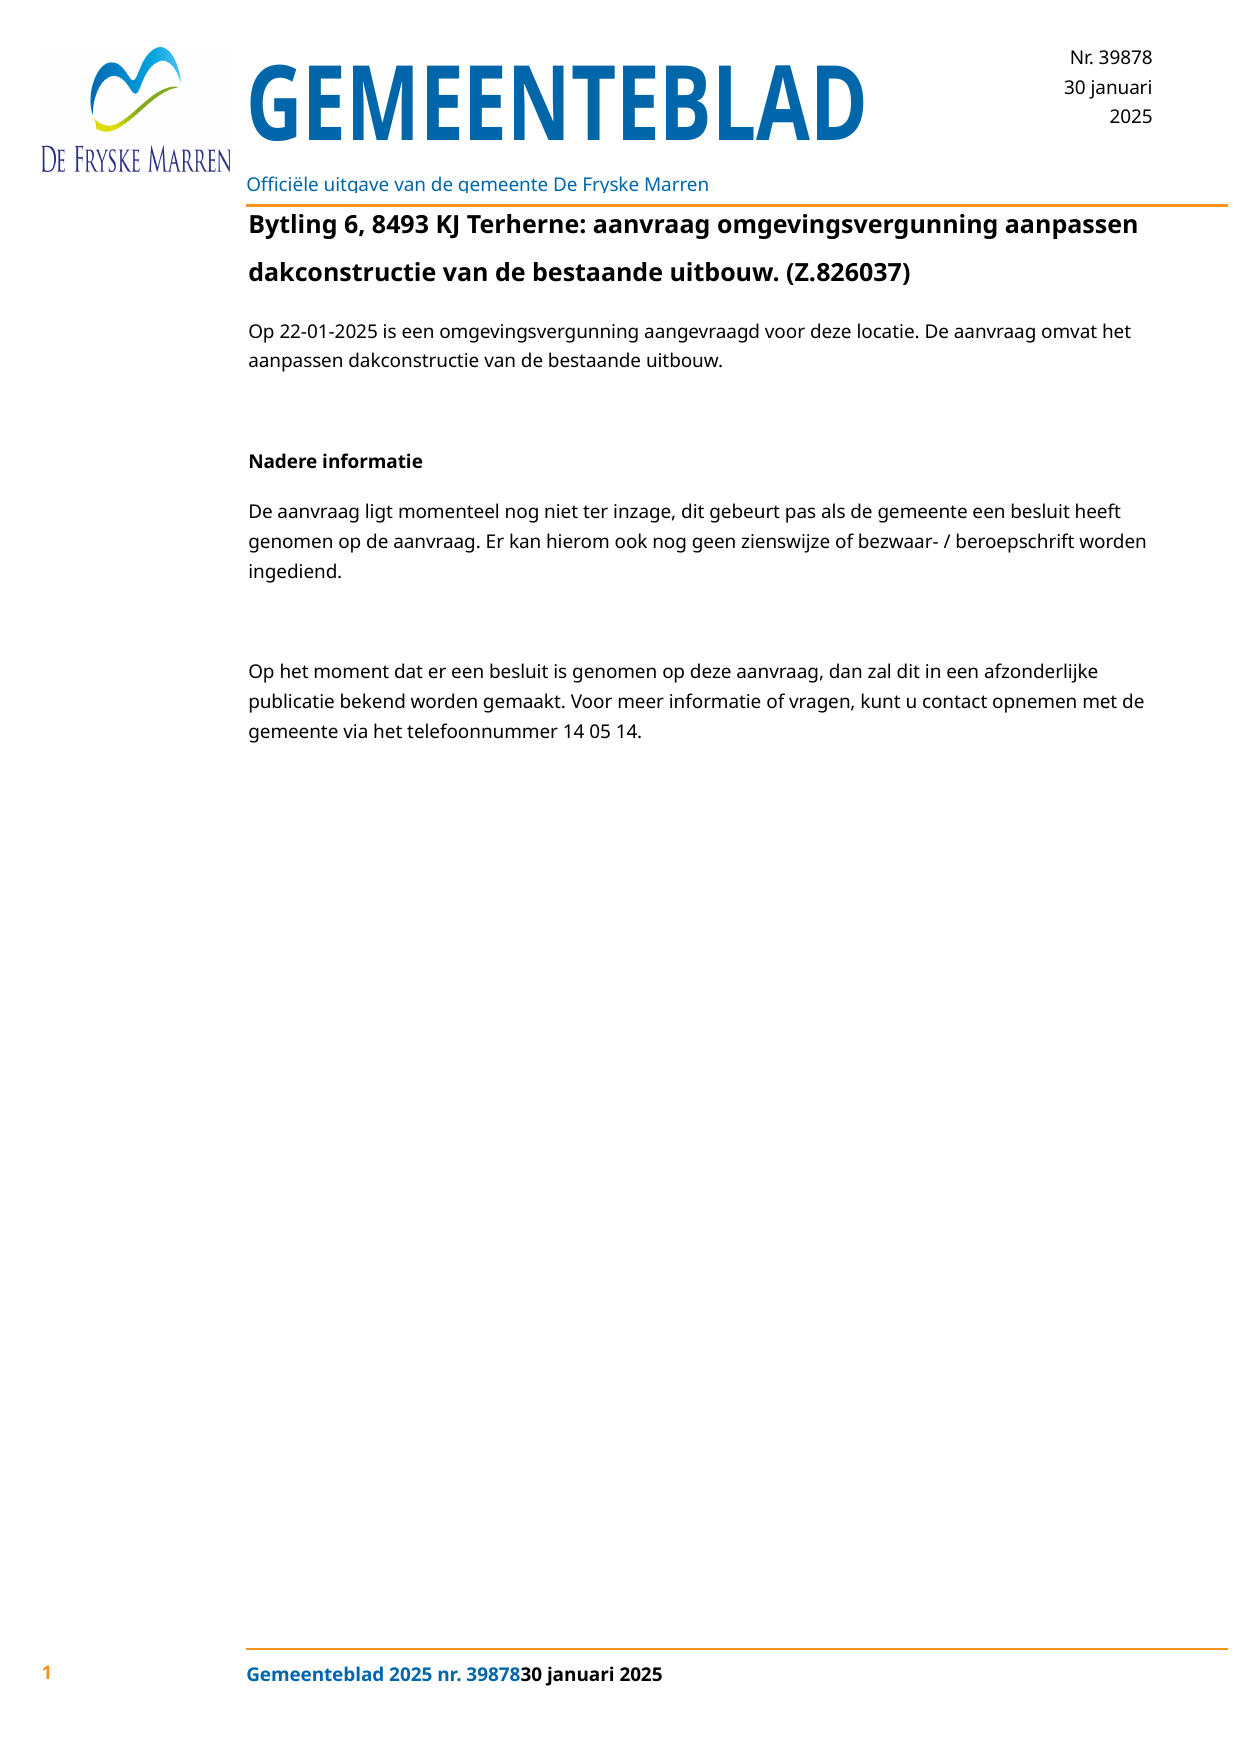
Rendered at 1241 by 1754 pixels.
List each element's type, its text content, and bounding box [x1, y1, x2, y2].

text Nadere informatie [248, 448, 1152, 474]
text Op 22-01-2025 is een omgevingsvergunning aangevraagd voor deze locatie. De aanvraag omvat het aanpassen dakconstructie van de bestaande uitbouw. [248, 318, 1152, 373]
text Bytling 6, 8493 KJ Terherne: aanvraag omgevingsvergunning aanpassen dakconstructie van de bestaande uitbouw. (Z.826037) [248, 207, 1152, 288]
picture [41, 47, 231, 172]
text Op het moment dat er een besluit is genomen op deze aanvraag, dan zal dit in een afzonderlijke publicatie bekend worden gemaakt. Voor meer informatie of vragen, kunt u contact opnemen met de gemeente via het telefoonnummer 14 05 14. [248, 659, 1152, 744]
text De aanvraag ligt momenteel nog niet ter inzage, dit gebeurt pas als de gemeente een besluit heeft genomen op de aanvraag. Er kan hierom ook nog geen zienswijze of bezwaar- / beroepschrift worden ingediend. [248, 499, 1152, 584]
